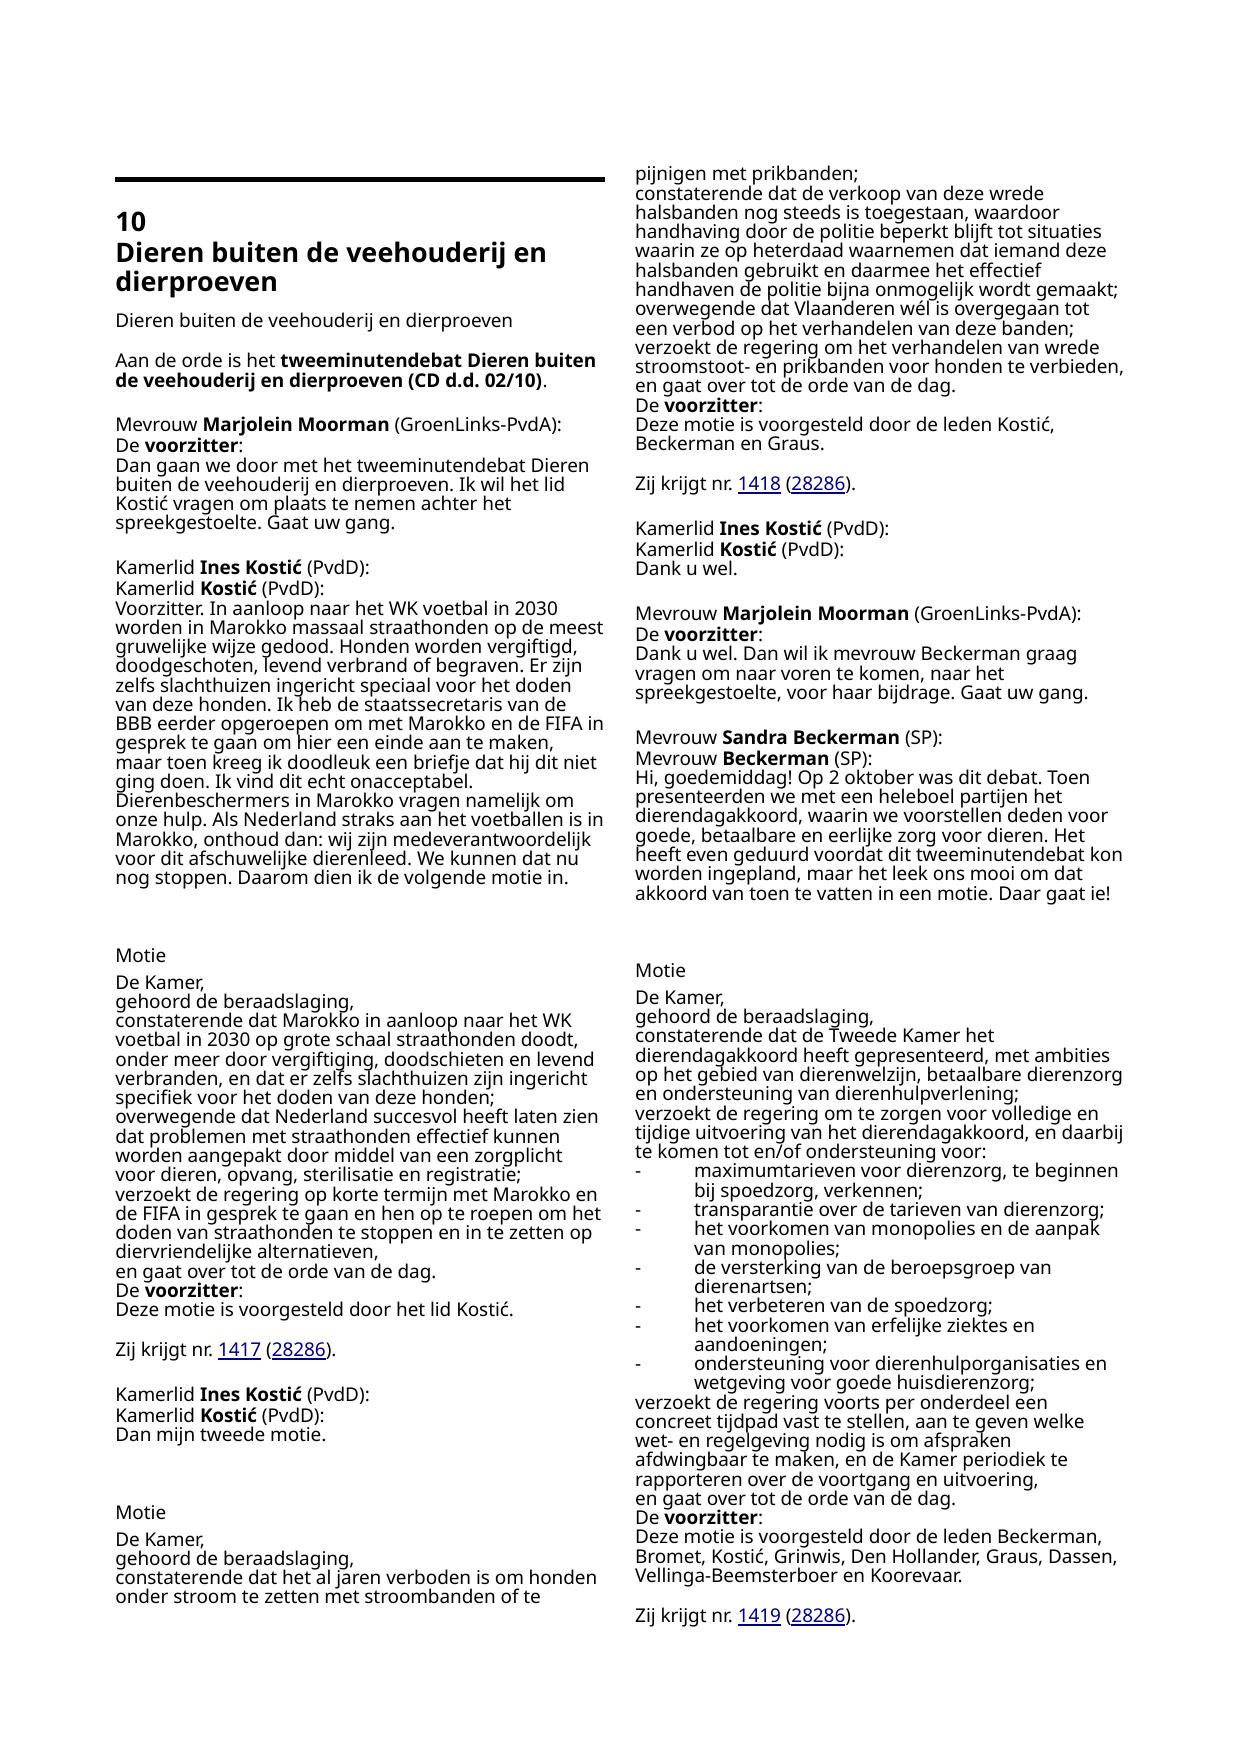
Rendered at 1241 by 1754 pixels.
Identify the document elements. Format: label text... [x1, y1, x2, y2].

text Mevrouw Marjolein Moorman (GroenLinks-PvdA): [115, 412, 605, 437]
list het verbeteren van de spoedzorg; [635, 1297, 1125, 1317]
text De voorzitter: [635, 626, 1125, 645]
list ondersteuning voor dierenhulporganisaties en wetgeving voor goede huisdierenzorg; [635, 1355, 1125, 1394]
text 10 [115, 203, 605, 239]
text Deze motie is voorgesteld door de leden Kostić, Beckerman en Graus. [635, 416, 1125, 454]
text Motie [115, 942, 605, 968]
list maximumtarieven voor dierenzorg, te beginnen bij spoedzorg, verkennen; [635, 1162, 1125, 1201]
text verzoekt de regering om te zorgen voor volledige en tijdige uitvoering van het dierendagakkoord, en daarbij te komen tot en/of ondersteuning voor: [635, 1104, 1125, 1162]
text Motie [115, 1499, 605, 1525]
text verzoekt de regering om het verhandelen van wrede stroomstoot- en prikbanden voor honden te verbieden, [635, 339, 1125, 377]
text constaterende dat het al jaren verboden is om honden onder stroom te zetten met stroombanden of te [115, 1569, 605, 1608]
list transparantie over de tarieven van dierenzorg; [635, 1201, 1125, 1220]
text Zij krijgt nr. 1418 (28286). [635, 475, 1125, 494]
text Kamerlid Ines Kostić (PvdD): [115, 554, 605, 580]
text Voorzitter. In aanloop naar het WK voetbal in 2030 worden in Marokko massaal straathonden op de meest gruwelijke wijze gedood. Honden worden vergiftigd, doodgeschoten, levend verbrand of begraven. Er zijn zelfs slachthuizen ingericht speciaal voor het doden van deze honden. Ik heb de staatssecretaris van de BBB eerder opgeroepen om met Marokko en de FIFA in gesprek te gaan om hier een einde aan te maken, maar toen kreeg ik doodleuk een briefje dat hij dit niet ging doen. Ik vind dit echt onacceptabel. Dierenbeschermers in Marokko vragen namelijk om onze hulp. Als Nederland straks aan het voetballen is in Marokko, onthoud dan: wij zijn medeverantwoordelijk voor dit afschuwelijke dierenleed. We kunnen dat nu nog stoppen. Daarom dien ik de volgende motie in. [115, 599, 605, 888]
text Dan mijn tweede motie. [115, 1426, 605, 1446]
text De Kamer, [115, 1531, 605, 1550]
text De voorzitter: [635, 397, 1125, 416]
text De voorzitter: [115, 1282, 605, 1301]
list het voorkomen van monopolies en de aanpak van monopolies; [635, 1220, 1125, 1259]
text Deze motie is voorgesteld door de leden Beckerman, Bromet, Kostić, Grinwis, Den Hollander, Graus, Dassen, Vellinga-Beemsterboer en Koorevaar. [635, 1528, 1125, 1586]
text Zij krijgt nr. 1419 (28286). [635, 1607, 1125, 1626]
text gehoord de beraadslaging, [635, 1008, 1125, 1027]
text Dieren buiten de veehouderij en dierproeven [115, 312, 605, 332]
list de versterking van de beroepsgroep van dierenartsen; [635, 1259, 1125, 1297]
text Motie [635, 957, 1125, 983]
text en gaat over tot de orde van de dag. [635, 377, 1125, 397]
text De Kamer, [635, 989, 1125, 1008]
text constaterende dat de Tweede Kamer het dierendagakkoord heeft gepresenteerd, met ambities op het gebied van dierenwelzijn, betaalbare dierenzorg en ondersteuning van dierenhulpverlening; [635, 1027, 1125, 1104]
text Kamerlid Ines Kostić (PvdD): [635, 515, 1125, 541]
text constaterende dat Marokko in aanloop naar het WK voetbal in 2030 op grote schaal straathonden doodt, onder meer door vergiftiging, doodschieten en levend verbranden, en dat er zelfs slachthuizen zijn ingericht specifiek voor het doden van deze honden; [115, 1012, 605, 1108]
text Hi, goedemiddag! Op 2 oktober was dit debat. Toen presenteerden we met een heleboel partijen het dierendagakkoord, waarin we voorstellen deden voor goede, betaalbare en eerlijke zorg voor dieren. Het heeft even geduurd voordat dit tweeminutendebat kon worden ingepland, maar het leek ons mooi om dat akkoord van toen te vatten in een motie. Daar gaat ie! [635, 769, 1125, 904]
text verzoekt de regering op korte termijn met Marokko en de FIFA in gesprek te gaan en hen op te roepen om het doden van straathonden te stoppen en in te zetten op diervriendelijke alternatieven, [115, 1186, 605, 1263]
text Kamerlid Kostić (PvdD): [635, 541, 1125, 560]
text overwegende dat Vlaanderen wél is overgegaan tot een verbod op het verhandelen van deze banden; [635, 300, 1125, 339]
text Dank u wel. [635, 560, 1125, 579]
text Kamerlid Ines Kostić (PvdD): [115, 1381, 605, 1407]
text Kamerlid Kostić (PvdD): [115, 580, 605, 599]
text Mevrouw Beckerman (SP): [635, 750, 1125, 769]
text en gaat over tot de orde van de dag. [635, 1490, 1125, 1509]
text Aan de orde is het tweeminutendebat Dieren buiten de veehouderij en dierproeven (CD d.d. 02/10). [115, 352, 605, 391]
text Kamerlid Kostić (PvdD): [115, 1407, 605, 1426]
text en gaat over tot de orde van de dag. [115, 1263, 605, 1282]
text verzoekt de regering voorts per onderdeel een concreet tijdpad vast te stellen, aan te geven welke wet- en regelgeving nodig is om afspraken afdwingbaar te maken, en de Kamer periodiek te rapporteren over de voortgang en uitvoering, [635, 1394, 1125, 1490]
text constaterende dat de verkoop van deze wrede halsbanden nog steeds is toegestaan, waardoor handhaving door de politie beperkt blijft tot situaties waarin ze op heterdaad waarnemen dat iemand deze halsbanden gebruikt en daarmee het effectief handhaven de politie bijna onmogelijk wordt gemaakt; [635, 184, 1125, 300]
text overwegende dat Nederland succesvol heeft laten zien dat problemen met straathonden effectief kunnen worden aangepakt door middel van een zorgplicht voor dieren, opvang, sterilisatie en registratie; [115, 1108, 605, 1186]
text Zij krijgt nr. 1417 (28286). [115, 1341, 605, 1361]
text Mevrouw Marjolein Moorman (GroenLinks-PvdA): [635, 600, 1125, 626]
text De voorzitter: [115, 437, 605, 457]
text Deze motie is voorgesteld door het lid Kostić. [115, 1301, 605, 1321]
list het voorkomen van erfelijke ziektes en aandoeningen; [635, 1317, 1125, 1355]
text De Kamer, [115, 974, 605, 993]
text De voorzitter: [635, 1509, 1125, 1528]
text gehoord de beraadslaging, [115, 993, 605, 1012]
text gehoord de beraadslaging, [115, 1550, 605, 1569]
text Dan gaan we door met het tweeminutendebat Dieren buiten de veehouderij en dierproeven. Ik wil het lid Kostić vragen om plaats te nemen achter het spreekgestoelte. Gaat uw gang. [115, 457, 605, 534]
text Dank u wel. Dan wil ik mevrouw Beckerman graag vragen om naar voren te komen, naar het spreekgestoelte, voor haar bijdrage. Gaat uw gang. [635, 645, 1125, 703]
text pijnigen met prikbanden; [635, 165, 1125, 184]
text Dieren buiten de veehouderij en dierproeven [115, 239, 605, 312]
text Mevrouw Sandra Beckerman (SP): [635, 724, 1125, 750]
